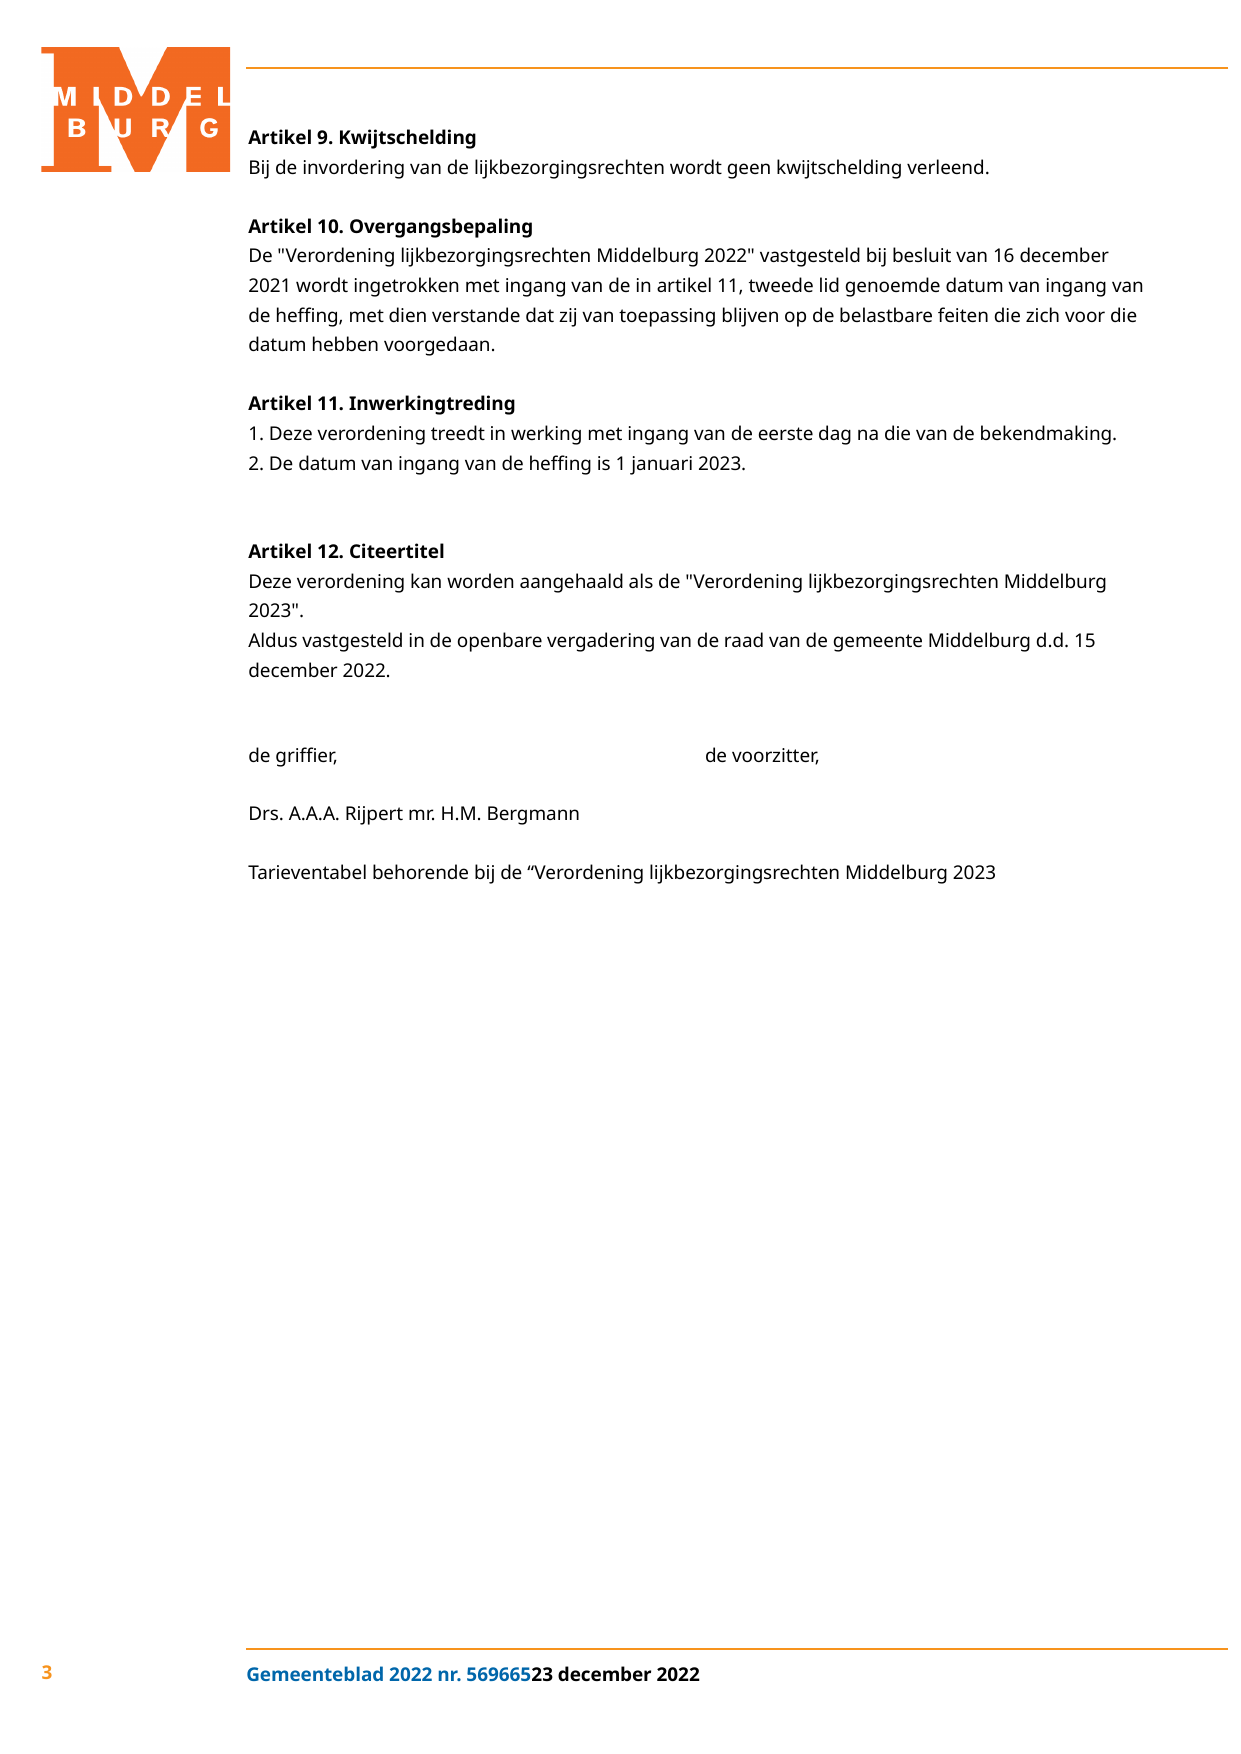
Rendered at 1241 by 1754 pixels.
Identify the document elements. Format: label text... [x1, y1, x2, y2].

text Bij de invordering van de lijkbezorgingsrechten wordt geen kwijtschelding verleend. [248, 154, 1152, 180]
text Drs. A.A.A. Rijpert mr. H.M. Bergmann [248, 800, 1152, 826]
text Artikel 9. Kwijtschelding [248, 124, 1152, 150]
table_header [705, 716, 1152, 742]
text Artikel 11. Inwerkingtreding [248, 391, 1152, 416]
text Artikel 12. Citeertitel [248, 538, 1152, 564]
table_header [248, 716, 705, 742]
table_cell de voorzitter, [705, 742, 1152, 768]
text Deze verordening kan worden aangehaald als de "Verordening lijkbezorgingsrechten Middelburg 2023". [248, 568, 1152, 623]
text 2. De datum van ingang van de heffing is 1 januari 2023. [248, 450, 1152, 476]
table_cell de griffier, [248, 742, 705, 768]
text 1. Deze verordening treedt in werking met ingang van de eerste dag na die van de bekendmaking. [248, 420, 1152, 446]
picture [41, 47, 231, 172]
text Aldus vastgesteld in de openbare vergadering van de raad van de gemeente Middelburg d.d. 15 december 2022. [248, 627, 1152, 683]
text Tarieventabel behorende bij de “Verordening lijkbezorgingsrechten Middelburg 2023 [248, 859, 1152, 885]
text Artikel 10. Overgangsbepaling [248, 213, 1152, 239]
text De "Verordening lijkbezorgingsrechten Middelburg 2022" vastgesteld bij besluit van 16 december 2021 wordt ingetrokken met ingang van de in artikel 11, tweede lid genoemde datum van ingang van de heffing, met dien verstande dat zij van toepassing blijven op de belastbare feiten die zich voor die datum hebben voorgedaan. [248, 243, 1152, 357]
